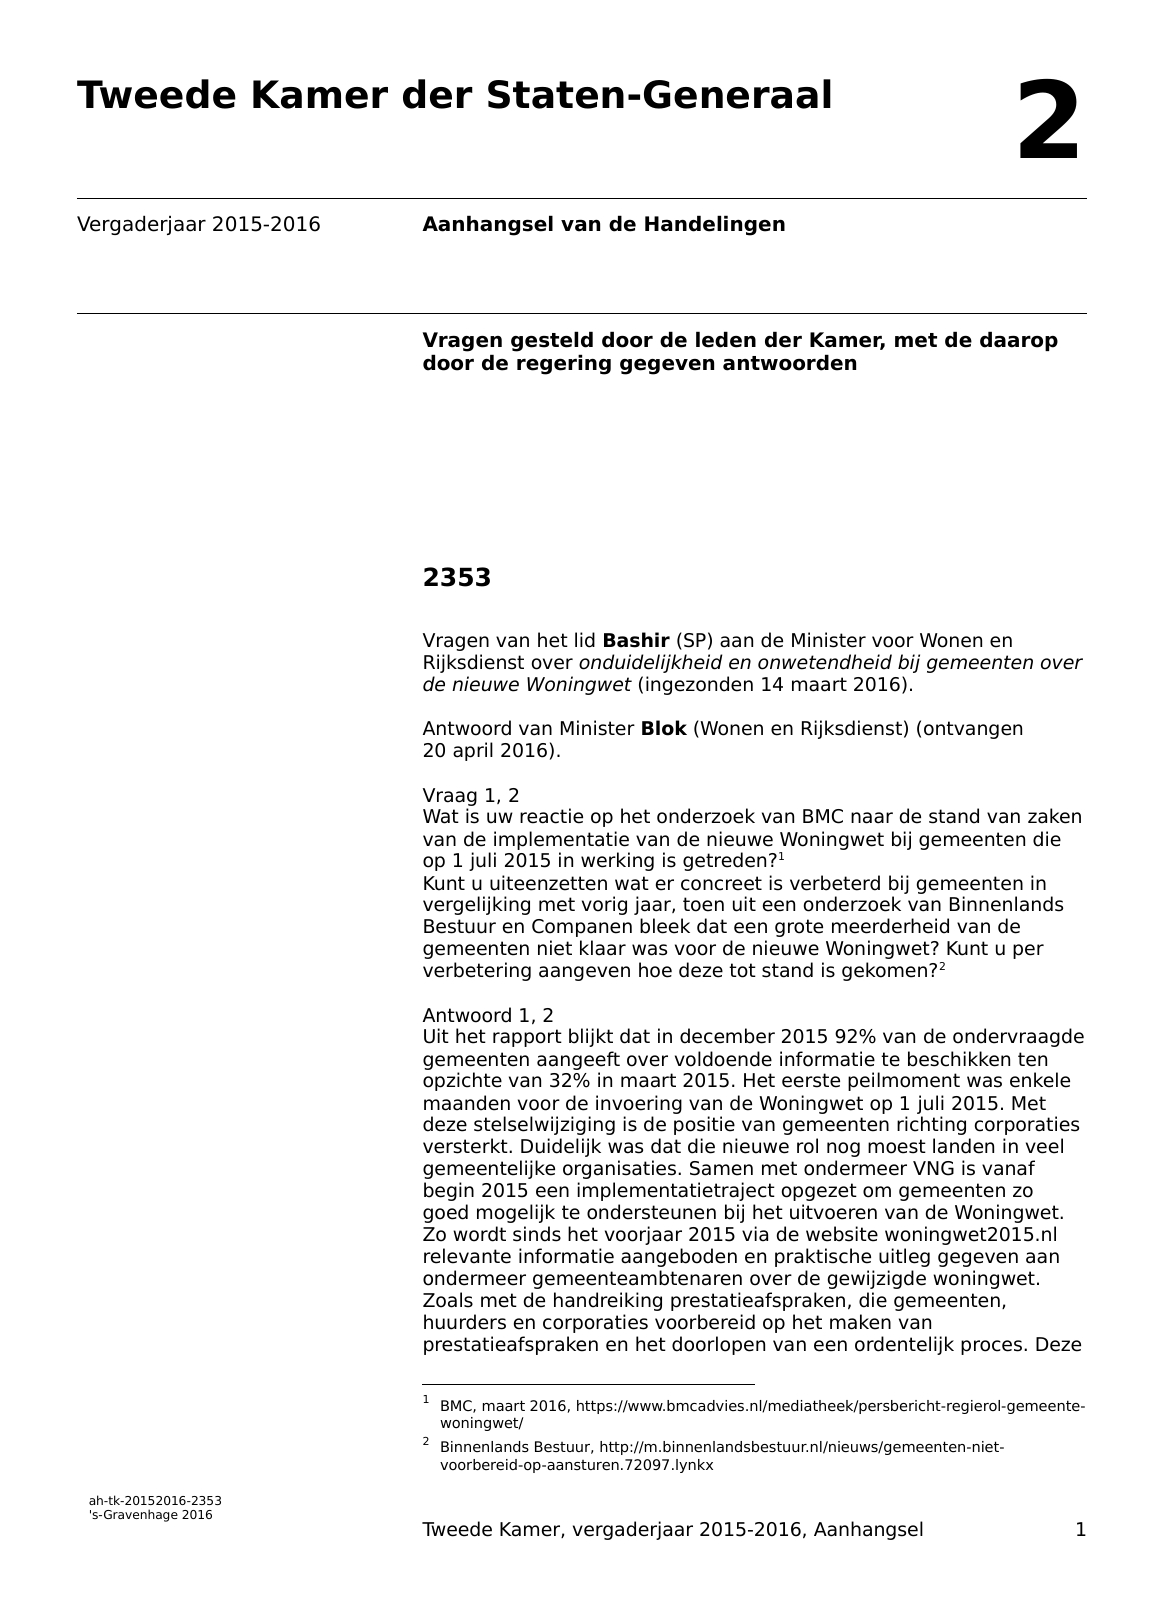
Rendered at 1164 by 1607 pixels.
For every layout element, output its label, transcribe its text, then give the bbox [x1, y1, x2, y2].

table_cell Aanhangsel van de Handelingen [422, 199, 1087, 313]
text Antwoord van Minister Blok (Wonen en Rijksdienst) (ontvangen 20 april 2016). [422, 718, 1087, 762]
text BMC, maart 2016, https://www.bmcadvies.nl/mediatheek/persbericht-regierol-gemeente-woningwet/ [422, 1393, 1087, 1432]
text Vragen van het lid Bashir (SP) aan de Minister voor Wonen en Rijksdienst over onduidelijkheid en onwetendheid bij gemeenten over de nieuwe Woningwet (ingezonden 14 maart 2016). [422, 630, 1087, 696]
text Antwoord 1, 2 [422, 1004, 1087, 1026]
text Vraag 1, 2 [422, 784, 1087, 806]
text Zo wordt sinds het voorjaar 2015 via de website woningwet2015.nl relevante informatie aangeboden en praktische uitleg gegeven aan ondermeer gemeenteambtenaren over de gewijzigde woningwet. Zoals met de handreiking prestatieafspraken, die gemeenten, huurders en corporaties voorbereid op het maken van prestatieafspraken en het doorlopen van een ordentelijk proces. Deze [422, 1224, 1087, 1356]
text ah-tk-20152016-2353 [88, 1494, 323, 1508]
text 2353 [422, 563, 1087, 592]
table_cell Vragen gesteld door de leden der Kamer, met de daarop door de regering gegeven antwoorden [422, 314, 1087, 375]
text Kunt u uiteenzetten wat er concreet is verbeterd bij gemeenten in vergelijking met vorig jaar, toen uit een onderzoek van Binnenlands Bestuur en Companen bleek dat een grote meerderheid van de gemeenten niet klaar was voor de nieuwe Woningwet? Kunt u per verbetering aangeven hoe deze tot stand is gekomen? [422, 872, 1087, 982]
text 's-Gravenhage 2016 [88, 1508, 323, 1522]
text Binnenlands Bestuur, http://m.binnenlandsbestuur.nl/nieuws/gemeenten-niet-voorbereid-op-aansturen.72097.lynkx [422, 1435, 1087, 1474]
text Wat is uw reactie op het onderzoek van BMC naar de stand van zaken van de implementatie van de nieuwe Woningwet bij gemeenten die op 1 juli 2015 in werking is getreden? [422, 806, 1087, 872]
text Uit het rapport blijkt dat in december 2015 92% van de ondervraagde gemeenten aangeeft over voldoende informatie te beschikken ten opzichte van 32% in maart 2015. Het eerste peilmoment was enkele maanden voor de invoering van de Woningwet op 1 juli 2015. Met deze stelselwijziging is de positie van gemeenten richting corporaties versterkt. Duidelijk was dat die nieuwe rol nog moest landen in veel gemeentelijke organisaties. Samen met ondermeer VNG is vanaf begin 2015 een implementatietraject opgezet om gemeenten zo goed mogelijk te ondersteunen bij het uitvoeren van de Woningwet. [422, 1026, 1087, 1224]
table_header Tweede Kamer der Staten-Generaal [77, 59, 886, 198]
table_cell Vergaderjaar 2015-2016 [77, 199, 422, 313]
table_header 2 [886, 59, 1087, 198]
table_cell [77, 314, 422, 375]
